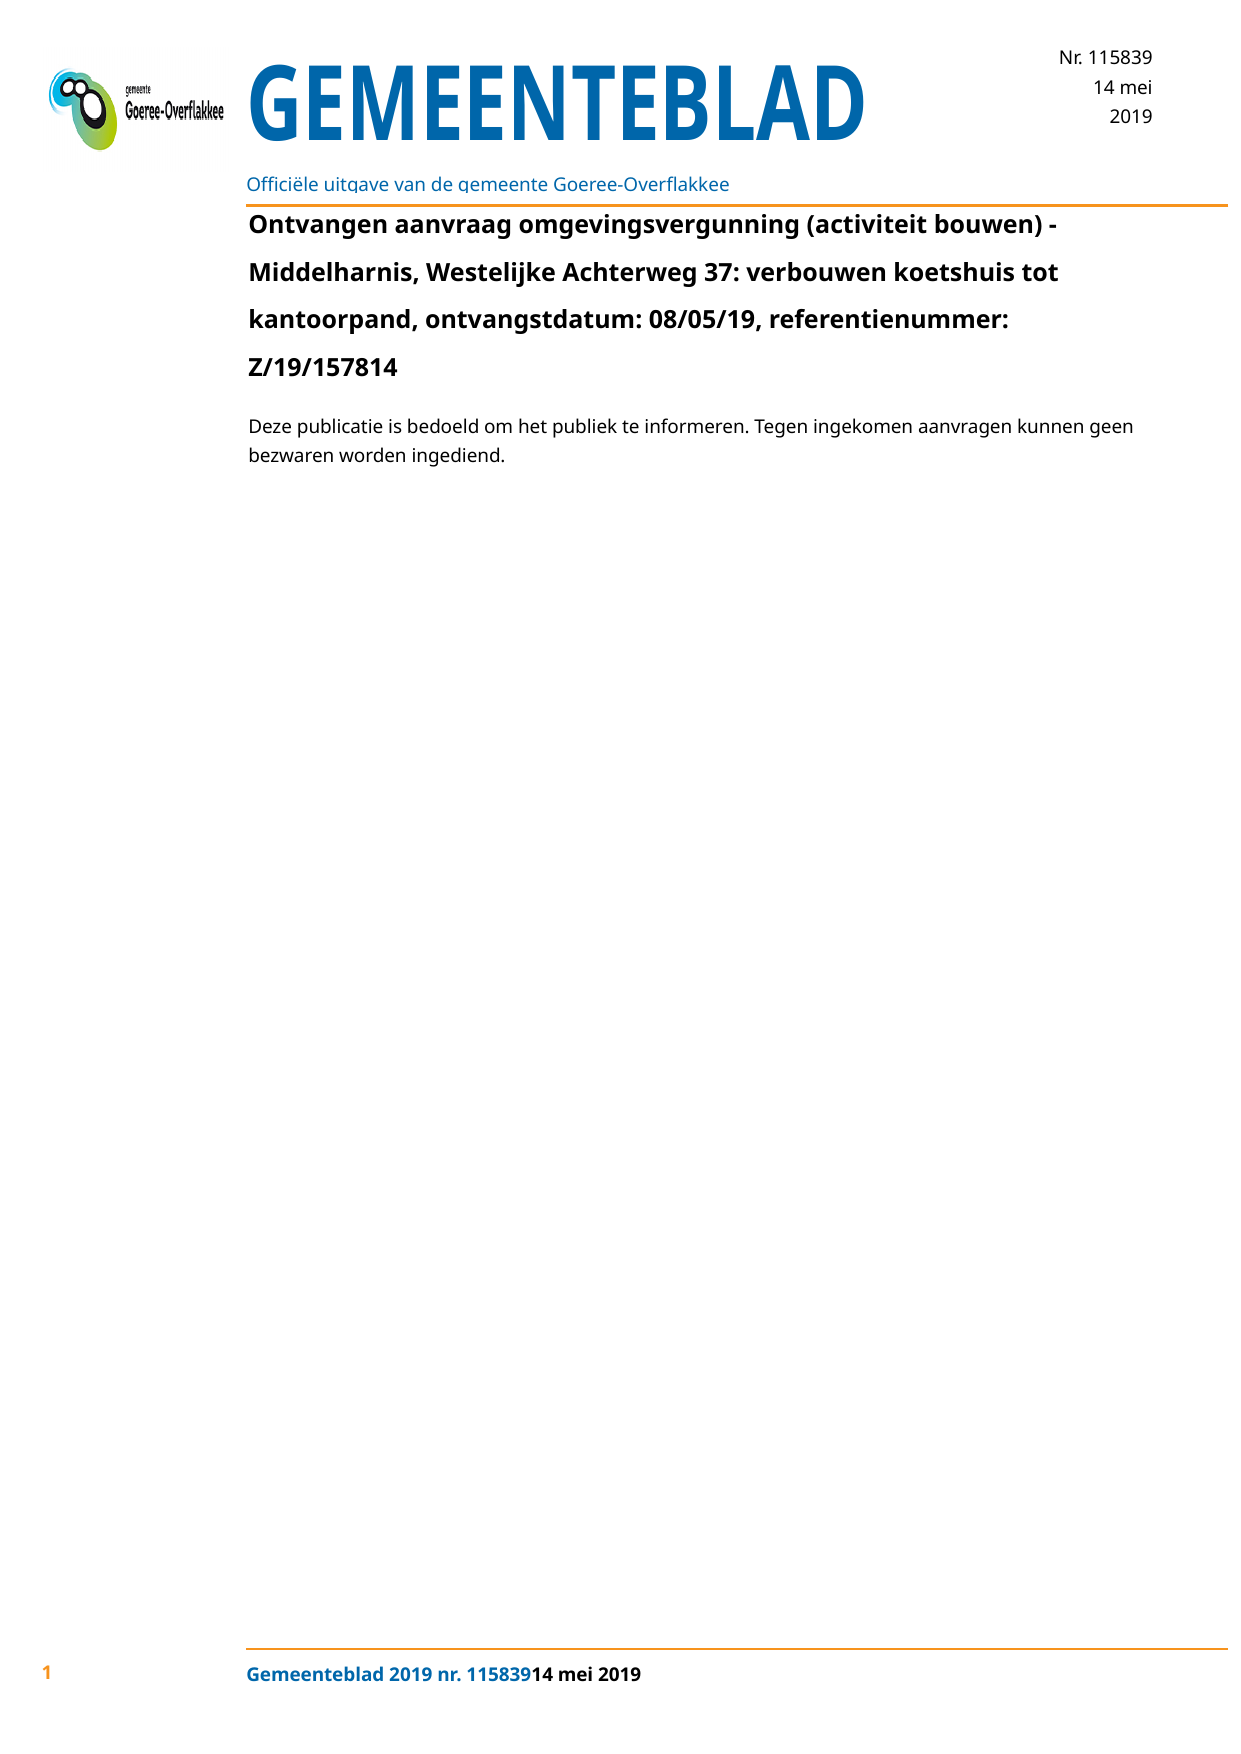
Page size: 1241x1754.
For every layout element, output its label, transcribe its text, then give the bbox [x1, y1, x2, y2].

text Ontvangen aanvraag omgevingsvergunning (activiteit bouwen) -Middelharnis, Westelijke Achterweg 37: verbouwen koetshuis tot kantoorpand, ontvangstdatum: 08/05/19, referentienummer: Z/19/157814 [248, 207, 1152, 384]
picture [41, 47, 231, 172]
text Deze publicatie is bedoeld om het publiek te informeren. Tegen ingekomen aanvragen kunnen geen bezwaren worden ingediend. [248, 413, 1152, 468]
